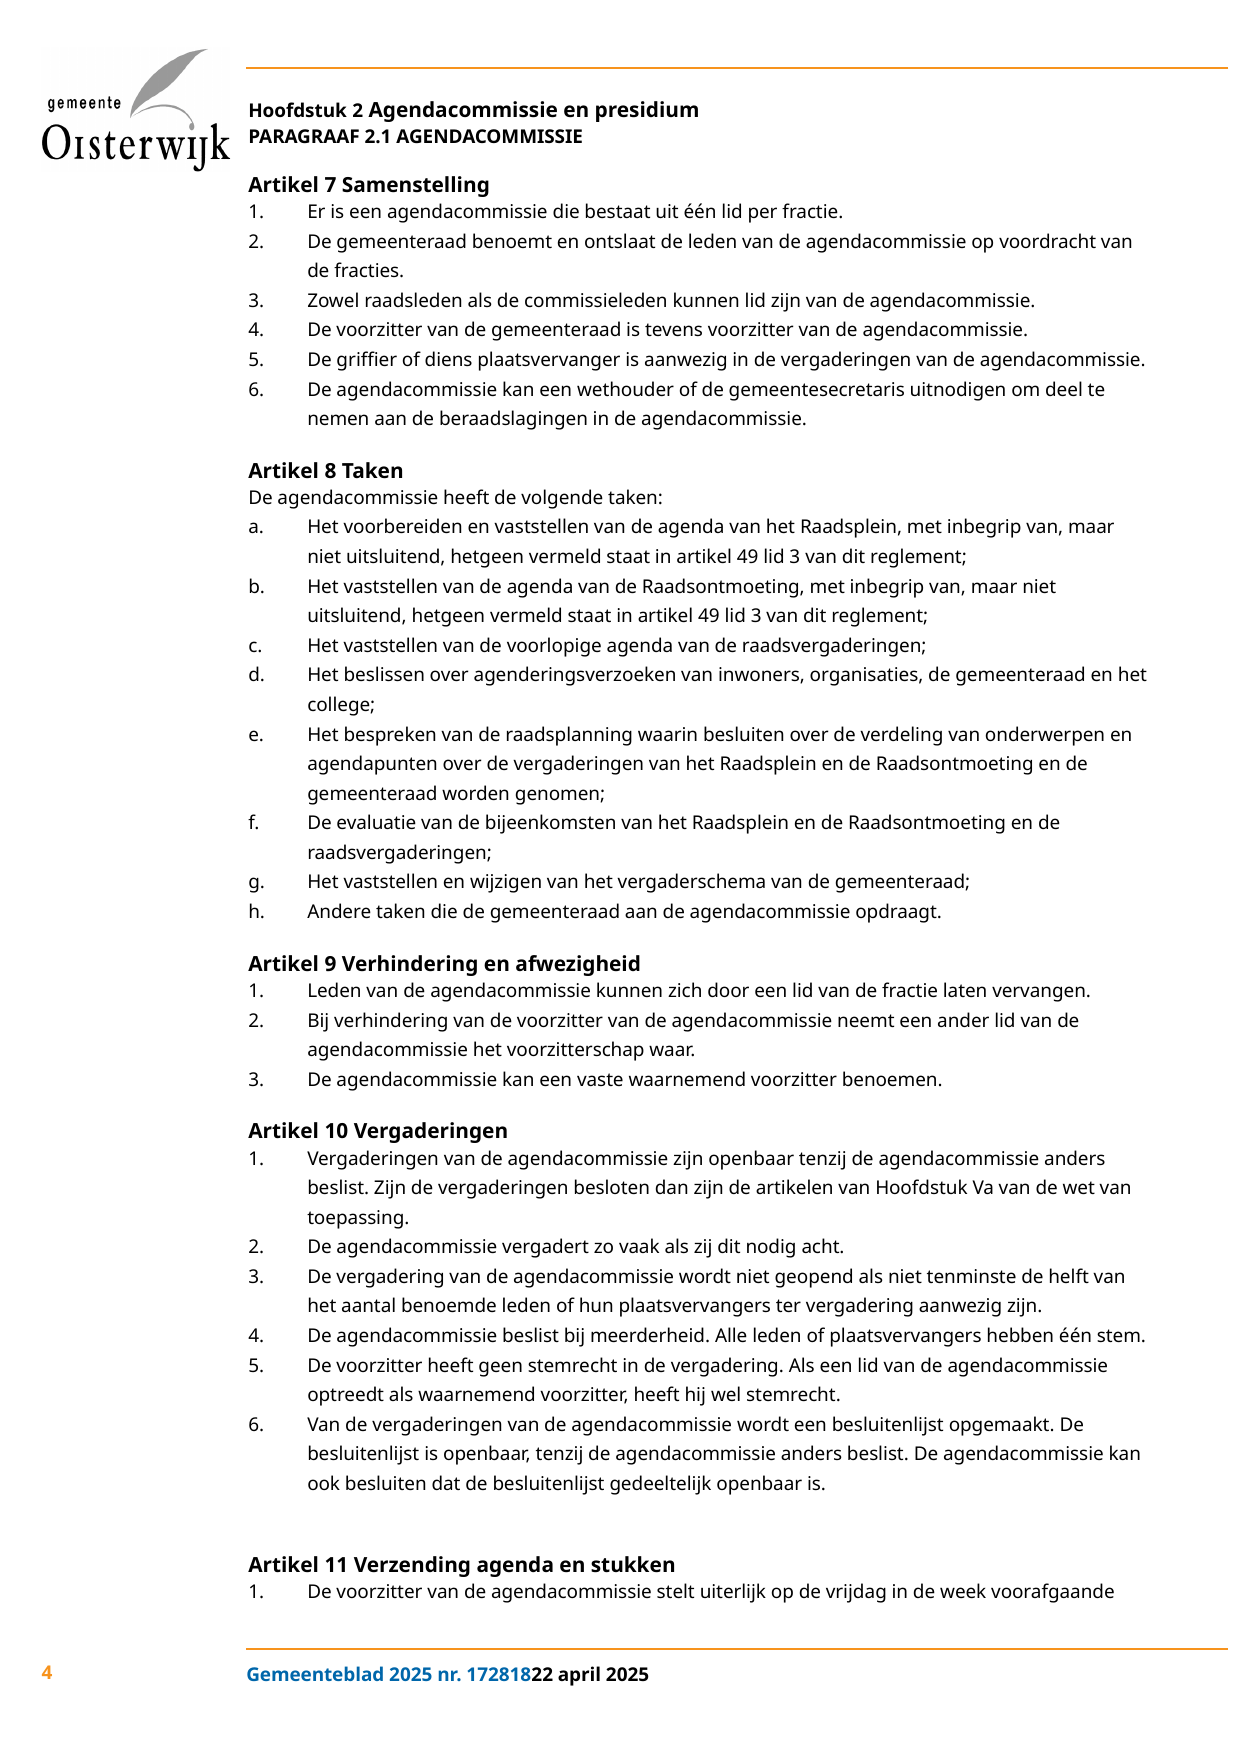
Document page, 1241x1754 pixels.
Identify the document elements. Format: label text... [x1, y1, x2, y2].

list De agendacommissie vergadert zo vaak als zij dit nodig acht. [248, 1233, 1152, 1259]
list De voorzitter heeft geen stemrecht in de vergadering. Als een lid van de agendacommissie optreedt als waarnemend voorzitter, heeft hij wel stemrecht. [248, 1352, 1152, 1407]
list De vergadering van de agendacommissie wordt niet geopend als niet tenminste de helft van het aantal benoemde leden of hun plaatsvervangers ter vergadering aanwezig zijn. [248, 1263, 1152, 1318]
list Het bespreken van de raadsplanning waarin besluiten over de verdeling van onderwerpen en agendapunten over de vergaderingen van het Raadsplein en de Raadsontmoeting en de gemeenteraad worden genomen; [248, 721, 1152, 806]
list De voorzitter van de gemeenteraad is tevens voorzitter van de agendacommissie. [248, 317, 1152, 342]
list Vergaderingen van de agendacommissie zijn openbaar tenzij de agendacommissie anders beslist. Zijn de vergaderingen besloten dan zijn de artikelen van Hoofdstuk Va van de wet van toepassing. [248, 1145, 1152, 1230]
list De agendacommissie beslist bij meerderheid. Alle leden of plaatsvervangers hebben één stem. [248, 1322, 1152, 1348]
list De agendacommissie kan een vaste waarnemend voorzitter benoemen. [248, 1066, 1152, 1092]
text De agendacommissie heeft de volgende taken: [248, 484, 1152, 510]
list Andere taken die de gemeenteraad aan de agendacommissie opdraagt. [248, 898, 1152, 924]
text Artikel 10 Vergaderingen [248, 1116, 1152, 1145]
list Van de vergaderingen van de agendacommissie wordt een besluitenlijst opgemaakt. De besluitenlijst is openbaar, tenzij de agendacommissie anders beslist. De agendacommissie kan ook besluiten dat de besluitenlijst gedeeltelijk openbaar is. [248, 1411, 1152, 1496]
text Artikel 9 Verhindering en afwezigheid [248, 949, 1152, 977]
list Het vaststellen van de agenda van de Raadsontmoeting, met inbegrip van, maar niet uitsluitend, hetgeen vermeld staat in artikel 49 lid 3 van dit reglement; [248, 573, 1152, 628]
list De griffier of diens plaatsvervanger is aanwezig in de vergaderingen van de agendacommissie. [248, 346, 1152, 372]
list De evaluatie van de bijeenkomsten van het Raadsplein en de Raadsontmoeting en de raadsvergaderingen; [248, 809, 1152, 865]
list Bij verhindering van de voorzitter van de agendacommissie neemt een ander lid van de agendacommissie het voorzitterschap waar. [248, 1007, 1152, 1062]
list Er is een agendacommissie die bestaat uit één lid per fractie. [248, 198, 1152, 224]
list Het vaststellen en wijzigen van het vergaderschema van de gemeenteraad; [248, 869, 1152, 894]
list Het vaststellen van de voorlopige agenda van de raadsvergaderingen; [248, 632, 1152, 658]
list De voorzitter van de agendacommissie stelt uiterlijk op de vrijdag in de week voorafgaande [248, 1579, 1152, 1604]
picture [41, 47, 231, 172]
text Artikel 11 Verzending agenda en stukken [248, 1550, 1152, 1579]
list Leden van de agendacommissie kunnen zich door een lid van de fractie laten vervangen. [248, 977, 1152, 1003]
list De agendacommissie kan een wethouder of de gemeentesecretaris uitnodigen om deel te nemen aan de beraadslagingen in de agendacommissie. [248, 376, 1152, 431]
list De gemeenteraad benoemt en ontslaat de leden van de agendacommissie op voordracht van de fracties. [248, 228, 1152, 283]
list Het beslissen over agenderingsverzoeken van inwoners, organisaties, de gemeenteraad en het college; [248, 662, 1152, 717]
text Artikel 8 Taken [248, 456, 1152, 484]
text Artikel 7 Samenstelling [248, 170, 1152, 198]
list Zowel raadsleden als de commissieleden kunnen lid zijn van de agendacommissie. [248, 287, 1152, 313]
list Het voorbereiden en vaststellen van de agenda van het Raadsplein, met inbegrip van, maar niet uitsluitend, hetgeen vermeld staat in artikel 49 lid 3 van dit reglement; [248, 514, 1152, 569]
text PARAGRAAF 2.1 AGENDACOMMISSIE [248, 123, 1152, 149]
text Hoofdstuk 2 Agendacommissie en presidium [248, 95, 1152, 123]
